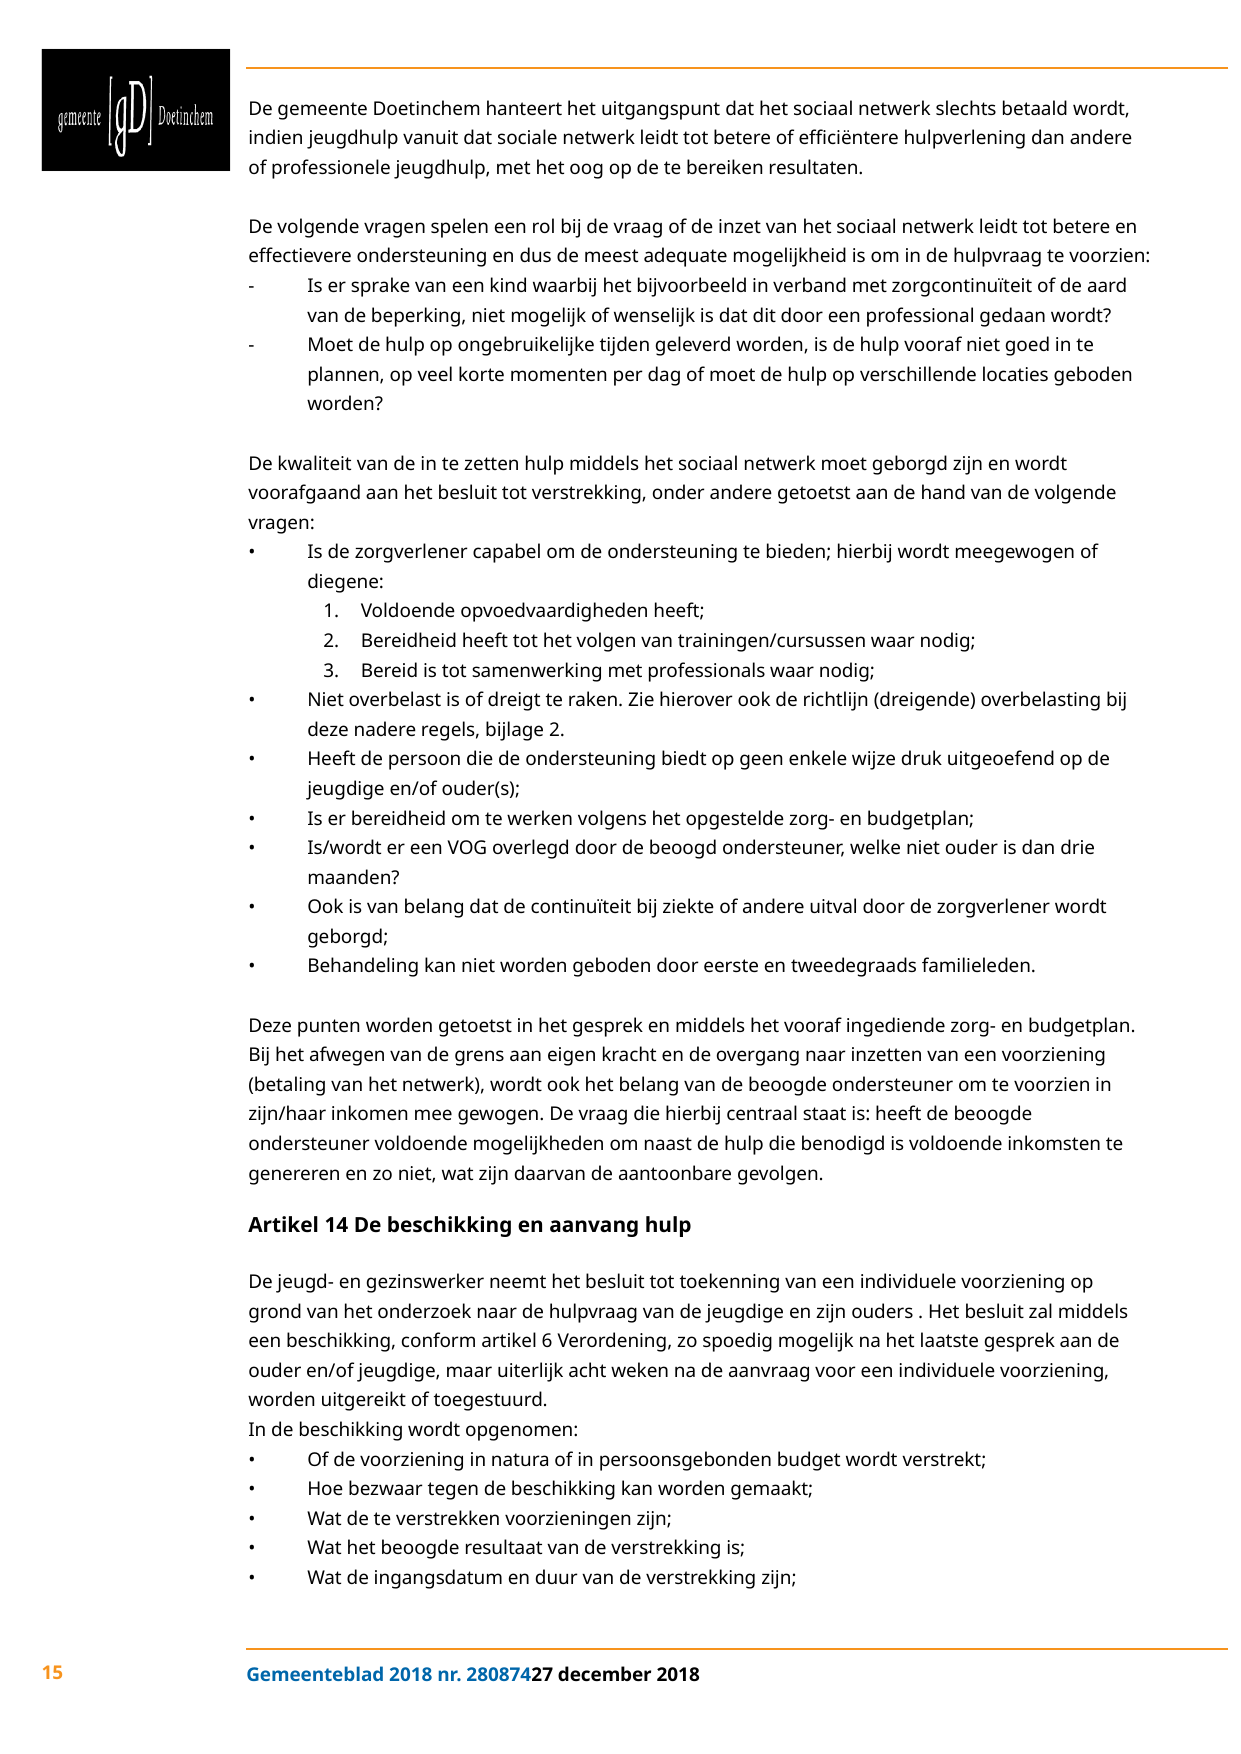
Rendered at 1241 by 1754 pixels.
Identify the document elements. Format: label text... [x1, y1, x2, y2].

list Is de zorgverlener capabel om de ondersteuning te bieden; hierbij wordt meegewogen of diegene: [248, 538, 1152, 594]
list Hoe bezwaar tegen de beschikking kan worden gemaakt; [248, 1475, 1152, 1501]
list Wat de ingangsdatum en duur van de verstrekking zijn; [248, 1564, 1152, 1590]
text In de beschikking wordt opgenomen: [248, 1416, 1152, 1442]
list Niet overbelast is of dreigt te raken. Zie hierover ook de richtlijn (dreigende) overbelasting bij deze nadere regels, bijlage 2. [248, 686, 1152, 742]
list Bereidheid heeft tot het volgen van trainingen/cursussen waar nodig; [323, 627, 1152, 653]
list Ook is van belang dat de continuïteit bij ziekte of andere uitval door de zorgverlener wordt geborgd; [248, 893, 1152, 949]
text De gemeente Doetinchem hanteert het uitgangspunt dat het sociaal netwerk slechts betaald wordt, indien jeugdhulp vanuit dat sociale netwerk leidt tot betere of efficiëntere hulpverlening dan andere of professionele jeugdhulp, met het oog op de te bereiken resultaten. [248, 95, 1152, 180]
text Deze punten worden getoetst in het gesprek en middels het vooraf ingediende zorg- en budgetplan. Bij het afwegen van de grens aan eigen kracht en de overgang naar inzetten van een voorziening (betaling van het netwerk), wordt ook het belang van de beoogde ondersteuner om te voorzien in zijn/haar inkomen mee gewogen. De vraag die hierbij centraal staat is: heeft de beoogde ondersteuner voldoende mogelijkheden om naast de hulp die benodigd is voldoende inkomsten te genereren en zo niet, wat zijn daarvan de aantoonbare gevolgen. [248, 1012, 1152, 1186]
list Voldoende opvoedvaardigheden heeft; [323, 598, 1152, 623]
picture [41, 47, 231, 172]
text De volgende vragen spelen een rol bij de vraag of de inzet van het sociaal netwerk leidt tot betere en effectievere ondersteuning en dus de meest adequate mogelijkheid is om in de hulpvraag te voorzien: [248, 213, 1152, 268]
list Of de voorziening in natura of in persoonsgebonden budget wordt verstrekt; [248, 1446, 1152, 1471]
list Bereid is tot samenwerking met professionals waar nodig; [323, 657, 1152, 683]
list Heeft de persoon die de ondersteuning biedt op geen enkele wijze druk uitgeoefend op de jeugdige en/of ouder(s); [248, 746, 1152, 801]
text Artikel 14 De beschikking en aanvang hulp [248, 1210, 1152, 1239]
text De jeugd- en gezinswerker neemt het besluit tot toekenning van een individuele voorziening op grond van het onderzoek naar de hulpvraag van de jeugdige en zijn ouders . Het besluit zal middels een beschikking, conform artikel 6 Verordening, zo spoedig mogelijk na het laatste gesprek aan de ouder en/of jeugdige, maar uiterlijk acht weken na de aanvraag voor een individuele voorziening, worden uitgereikt of toegestuurd. [248, 1268, 1152, 1412]
list Wat het beoogde resultaat van de verstrekking is; [248, 1534, 1152, 1560]
text De kwaliteit van de in te zetten hulp middels het sociaal netwerk moet geborgd zijn en wordt voorafgaand aan het besluit tot verstrekking, onder andere getoetst aan de hand van de volgende vragen: [248, 450, 1152, 535]
list Moet de hulp op ongebruikelijke tijden geleverd worden, is de hulp vooraf niet goed in te plannen, op veel korte momenten per dag of moet de hulp op verschillende locaties geboden worden? [248, 331, 1152, 416]
list Behandeling kan niet worden geboden door eerste en tweedegraads familieleden. [248, 953, 1152, 978]
list Is er sprake van een kind waarbij het bijvoorbeeld in verband met zorgcontinuïteit of de aard van de beperking, niet mogelijk of wenselijk is dat dit door een professional gedaan wordt? [248, 272, 1152, 328]
list Wat de te verstrekken voorzieningen zijn; [248, 1505, 1152, 1531]
list Is er bereidheid om te werken volgens het opgestelde zorg- en budgetplan; [248, 805, 1152, 831]
list Is/wordt er een VOG overlegd door de beoogd ondersteuner, welke niet ouder is dan drie maanden? [248, 834, 1152, 890]
